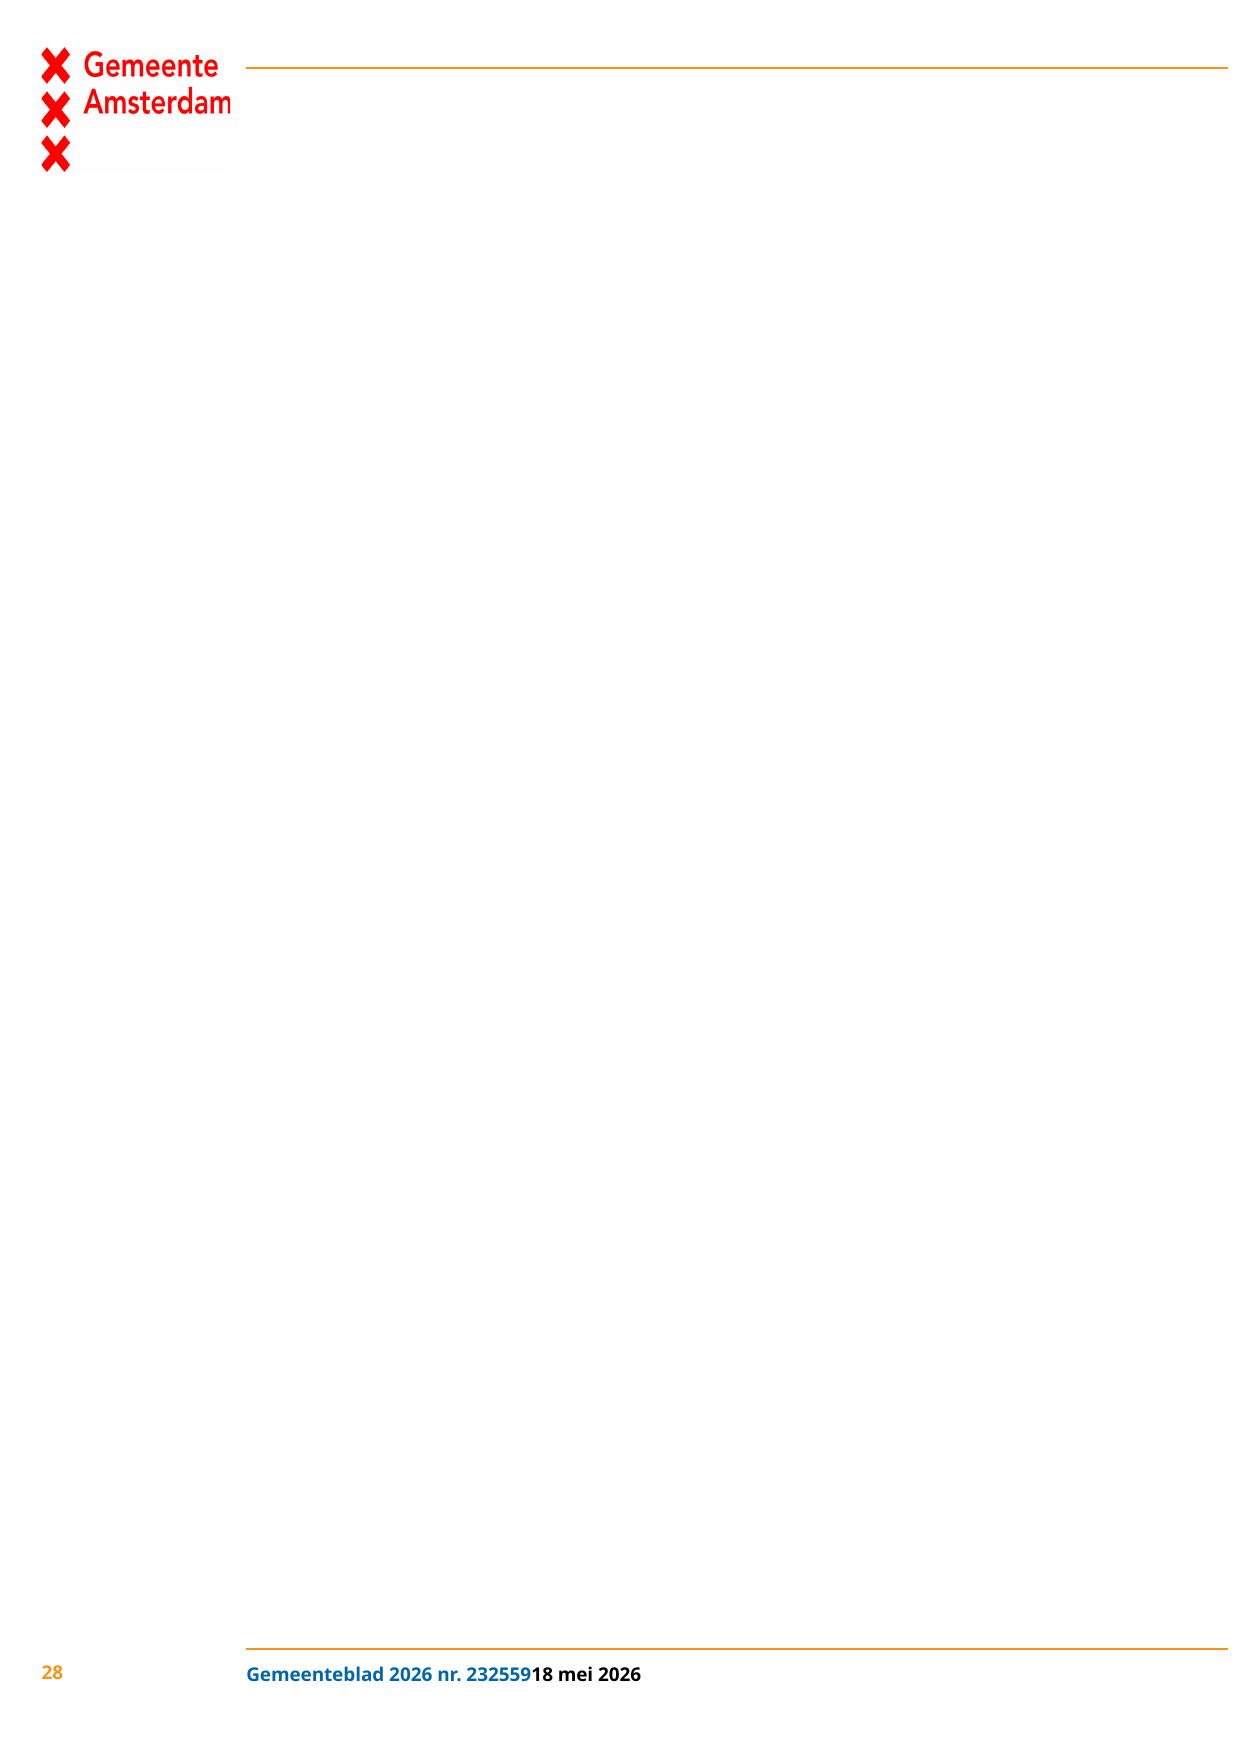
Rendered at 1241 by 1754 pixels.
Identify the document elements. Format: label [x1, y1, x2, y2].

picture [41, 47, 231, 172]
